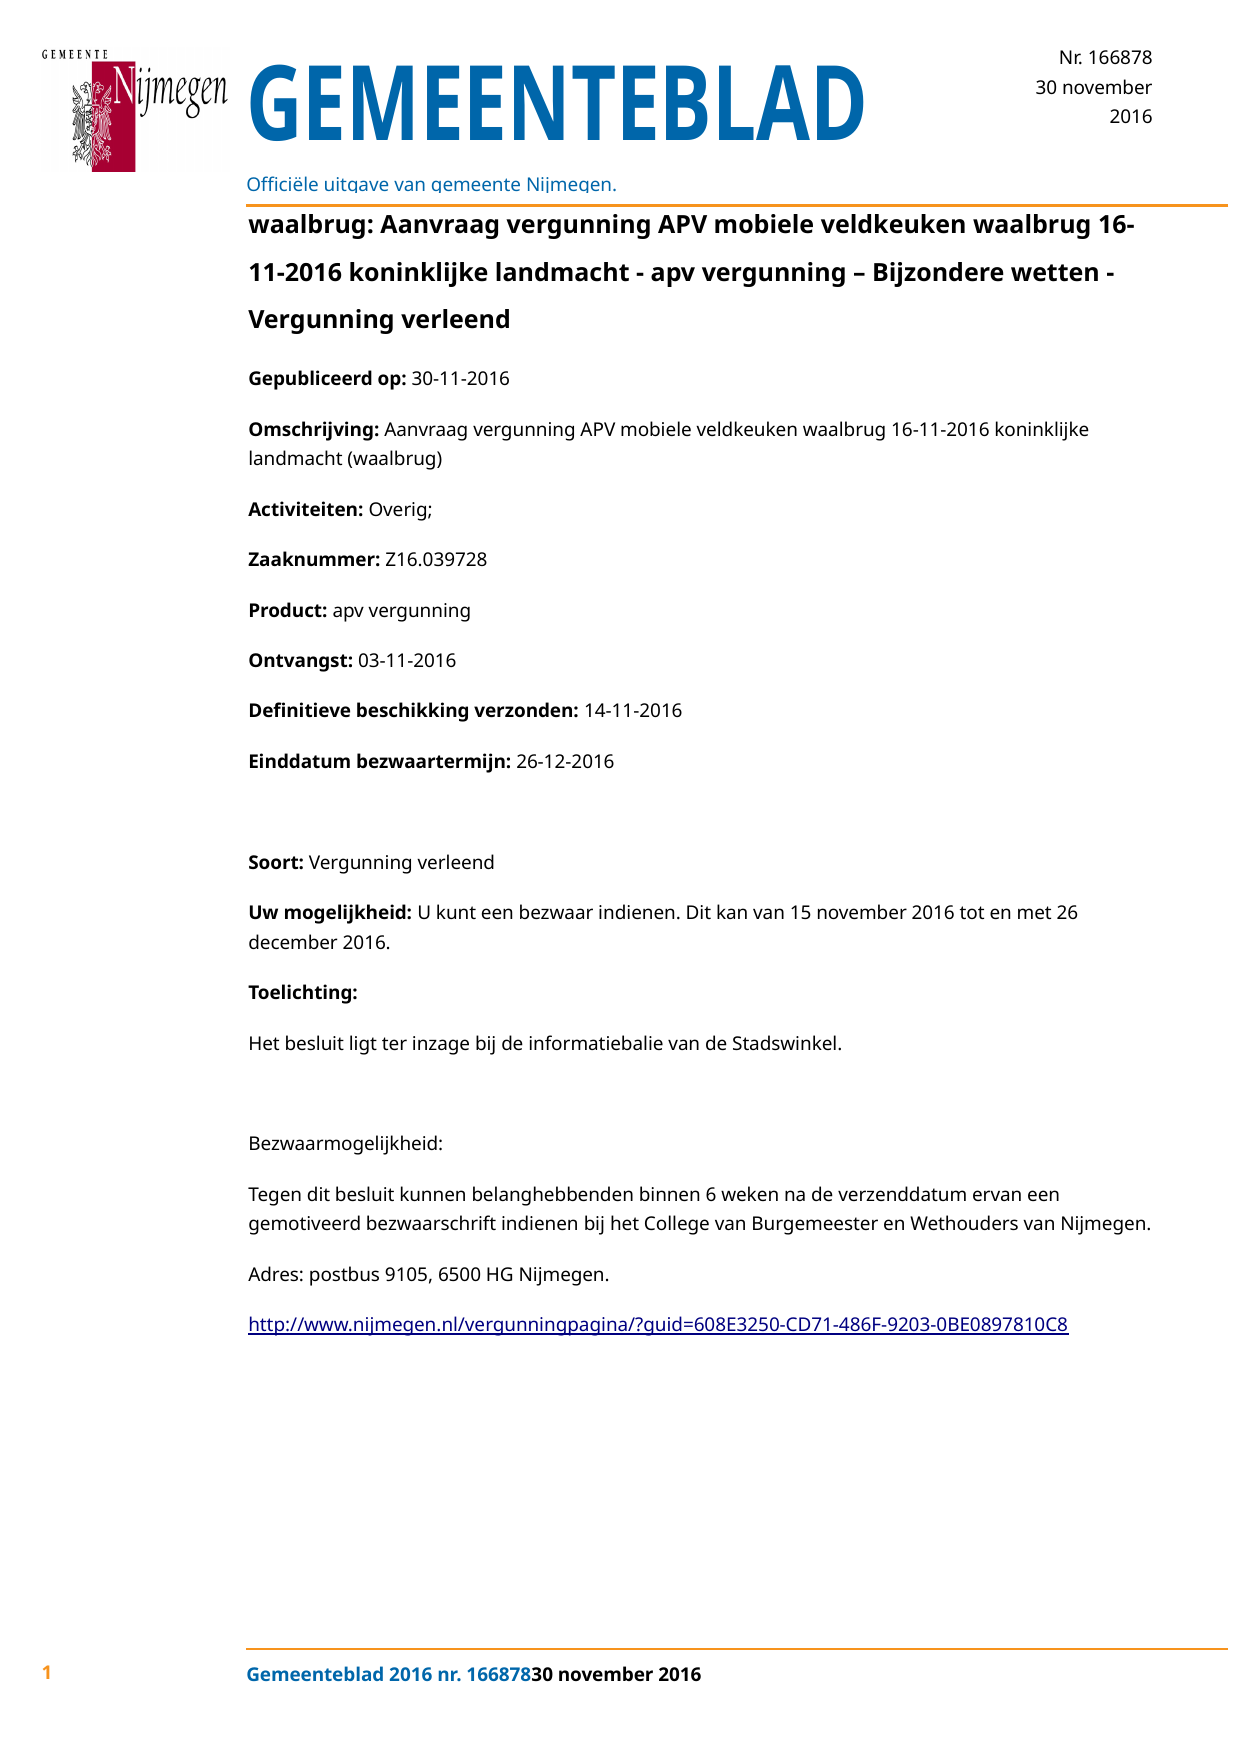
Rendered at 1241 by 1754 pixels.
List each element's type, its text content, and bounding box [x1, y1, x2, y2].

text http://www.nijmegen.nl/vergunningpagina/?guid=608E3250-CD71-486F-9203-0BE0897810C8 [248, 1311, 1152, 1337]
text Tegen dit besluit kunnen belanghebbenden binnen 6 weken na de verzenddatum ervan een gemotiveerd bezwaarschrift indienen bij het College van Burgemeester en Wethouders van Nijmegen. [248, 1181, 1152, 1236]
text Activiteiten: Overig; [248, 496, 1152, 522]
text Het besluit ligt ter inzage bij de informatiebalie van de Stadswinkel. [248, 1030, 1152, 1055]
text Ontvangst: 03-11-2016 [248, 647, 1152, 673]
text Einddatum bezwaartermijn: 26-12-2016 [248, 748, 1152, 774]
text Adres: postbus 9105, 6500 HG Nijmegen. [248, 1261, 1152, 1287]
text Definitieve beschikking verzonden: 14-11-2016 [248, 698, 1152, 723]
text Product: apv vergunning [248, 597, 1152, 622]
text Omschrijving: Aanvraag vergunning APV mobiele veldkeuken waalbrug 16-11-2016 koninklijke landmacht (waalbrug) [248, 416, 1152, 471]
picture [41, 47, 231, 172]
text Toelichting: [248, 979, 1152, 1005]
text Bezwaarmogelijkheid: [248, 1131, 1152, 1156]
text Zaaknummer: Z16.039728 [248, 546, 1152, 572]
text Uw mogelijkheid: U kunt een bezwaar indienen. Dit kan van 15 november 2016 tot en met 26 december 2016. [248, 899, 1152, 954]
text waalbrug: Aanvraag vergunning APV mobiele veldkeuken waalbrug 16-11-2016 koninklijke landmacht - apv vergunning – Bijzondere wetten - Vergunning verleend [248, 207, 1152, 336]
text Soort: Vergunning verleend [248, 849, 1152, 874]
text Gepubliceerd op: 30-11-2016 [248, 366, 1152, 391]
